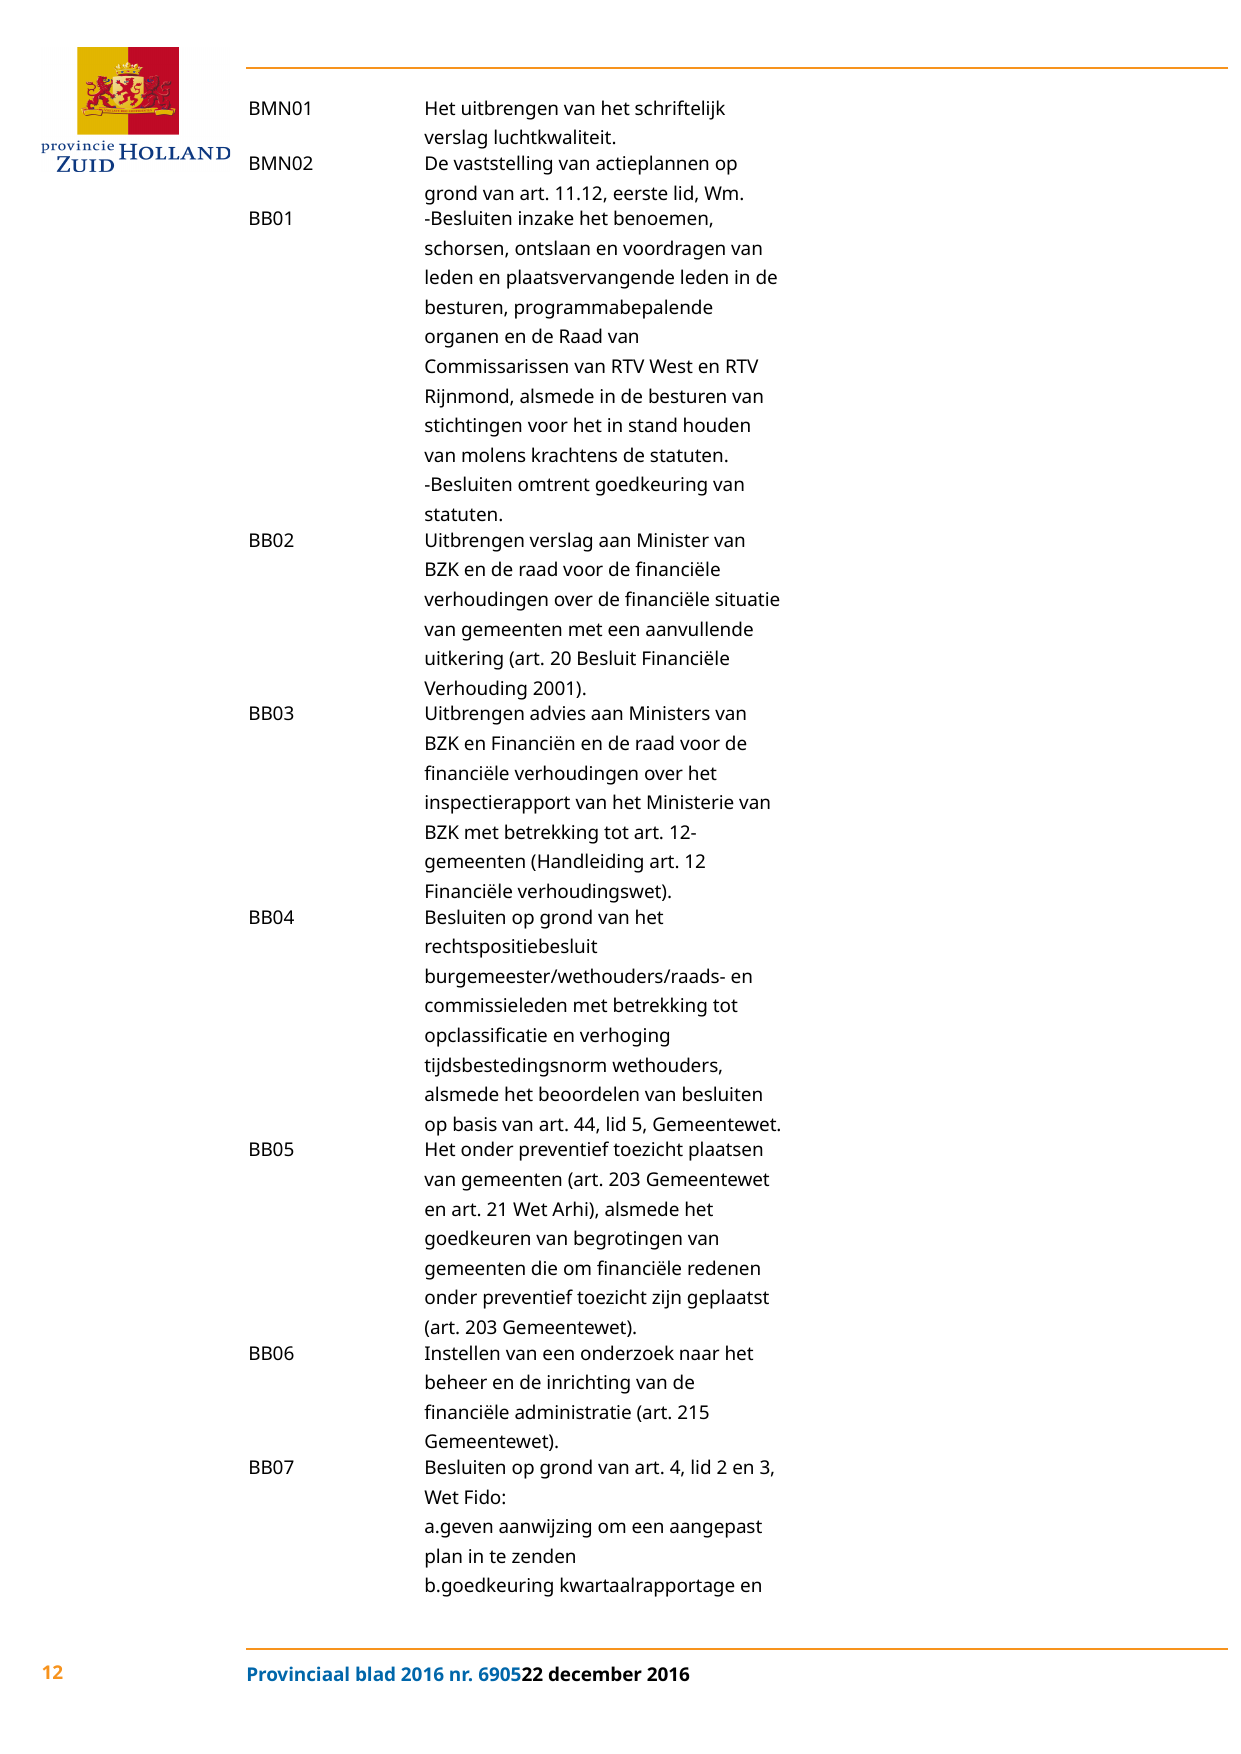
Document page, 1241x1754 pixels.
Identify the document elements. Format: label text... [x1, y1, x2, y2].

table_cell Het uitbrengen van het schriftelijk verslag luchtkwaliteit. [424, 95, 784, 150]
table_cell BB06 [248, 1340, 424, 1454]
table_cell Uitbrengen verslag aan Minister van BZK en de raad voor de financiële verhoudingen over de financiële situatie van gemeenten met een aanvullende uitkering (art. 20 Besluit Financiële Verhouding 2001). [424, 527, 784, 701]
table_cell BB03 [248, 701, 424, 904]
table_cell [784, 205, 1152, 527]
table_cell BB04 [248, 904, 424, 1137]
table_cell BB05 [248, 1137, 424, 1340]
table_cell BMN01 [248, 95, 424, 150]
table_cell Het onder preventief toezicht plaatsen van gemeenten (art. 203 Gemeentewet en art. 21 Wet Arhi), alsmede het goedkeuren van begrotingen van gemeenten die om financiële redenen onder preventief toezicht zijn geplaatst (art. 203 Gemeentewet). [424, 1137, 784, 1340]
table_cell De vaststelling van actieplannen op grond van art. 11.12, eerste lid, Wm. [424, 150, 784, 205]
table_cell BB07 [248, 1454, 424, 1598]
table_cell BB01 [248, 205, 424, 527]
picture [41, 47, 231, 172]
table_cell [784, 1340, 1152, 1454]
table_cell [784, 904, 1152, 1137]
table_cell Uitbrengen advies aan Ministers van BZK en Financiën en de raad voor de financiële verhoudingen over het inspectierapport van het Ministerie van BZK met betrekking tot art. 12-gemeenten (Handleiding art. 12 Financiële verhoudingswet). [424, 701, 784, 904]
table_cell BMN02 [248, 150, 424, 205]
table_cell [784, 150, 1152, 205]
table_cell Instellen van een onderzoek naar het beheer en de inrichting van de financiële administratie (art. 215 Gemeentewet). [424, 1340, 784, 1454]
table_cell [784, 701, 1152, 904]
table_cell [784, 1137, 1152, 1340]
table_cell Besluiten op grond van art. 4, lid 2 en 3, Wet Fido: a.geven aanwijzing om een aangepast plan in te zenden b.goedkeuring kwartaalrapportage en [424, 1454, 784, 1598]
table_cell -Besluiten inzake het benoemen, schorsen, ontslaan en voordragen van leden en plaatsvervangende leden in de besturen, programmabepalende organen en de Raad van Commissarissen van RTV West en RTV Rijnmond, alsmede in de besturen van stichtingen voor het in stand houden van molens krachtens de statuten. -Besluiten omtrent goedkeuring van statuten. [424, 205, 784, 527]
table_cell [784, 527, 1152, 701]
table_cell [784, 95, 1152, 150]
table_cell [784, 1454, 1152, 1598]
table_cell BB02 [248, 527, 424, 701]
table_cell Besluiten op grond van het rechtspositiebesluit burgemeester/wethouders/raads- en commissieleden met betrekking tot opclassificatie en verhoging tijdsbestedingsnorm wethouders, alsmede het beoordelen van besluiten op basis van art. 44, lid 5, Gemeentewet. [424, 904, 784, 1137]
